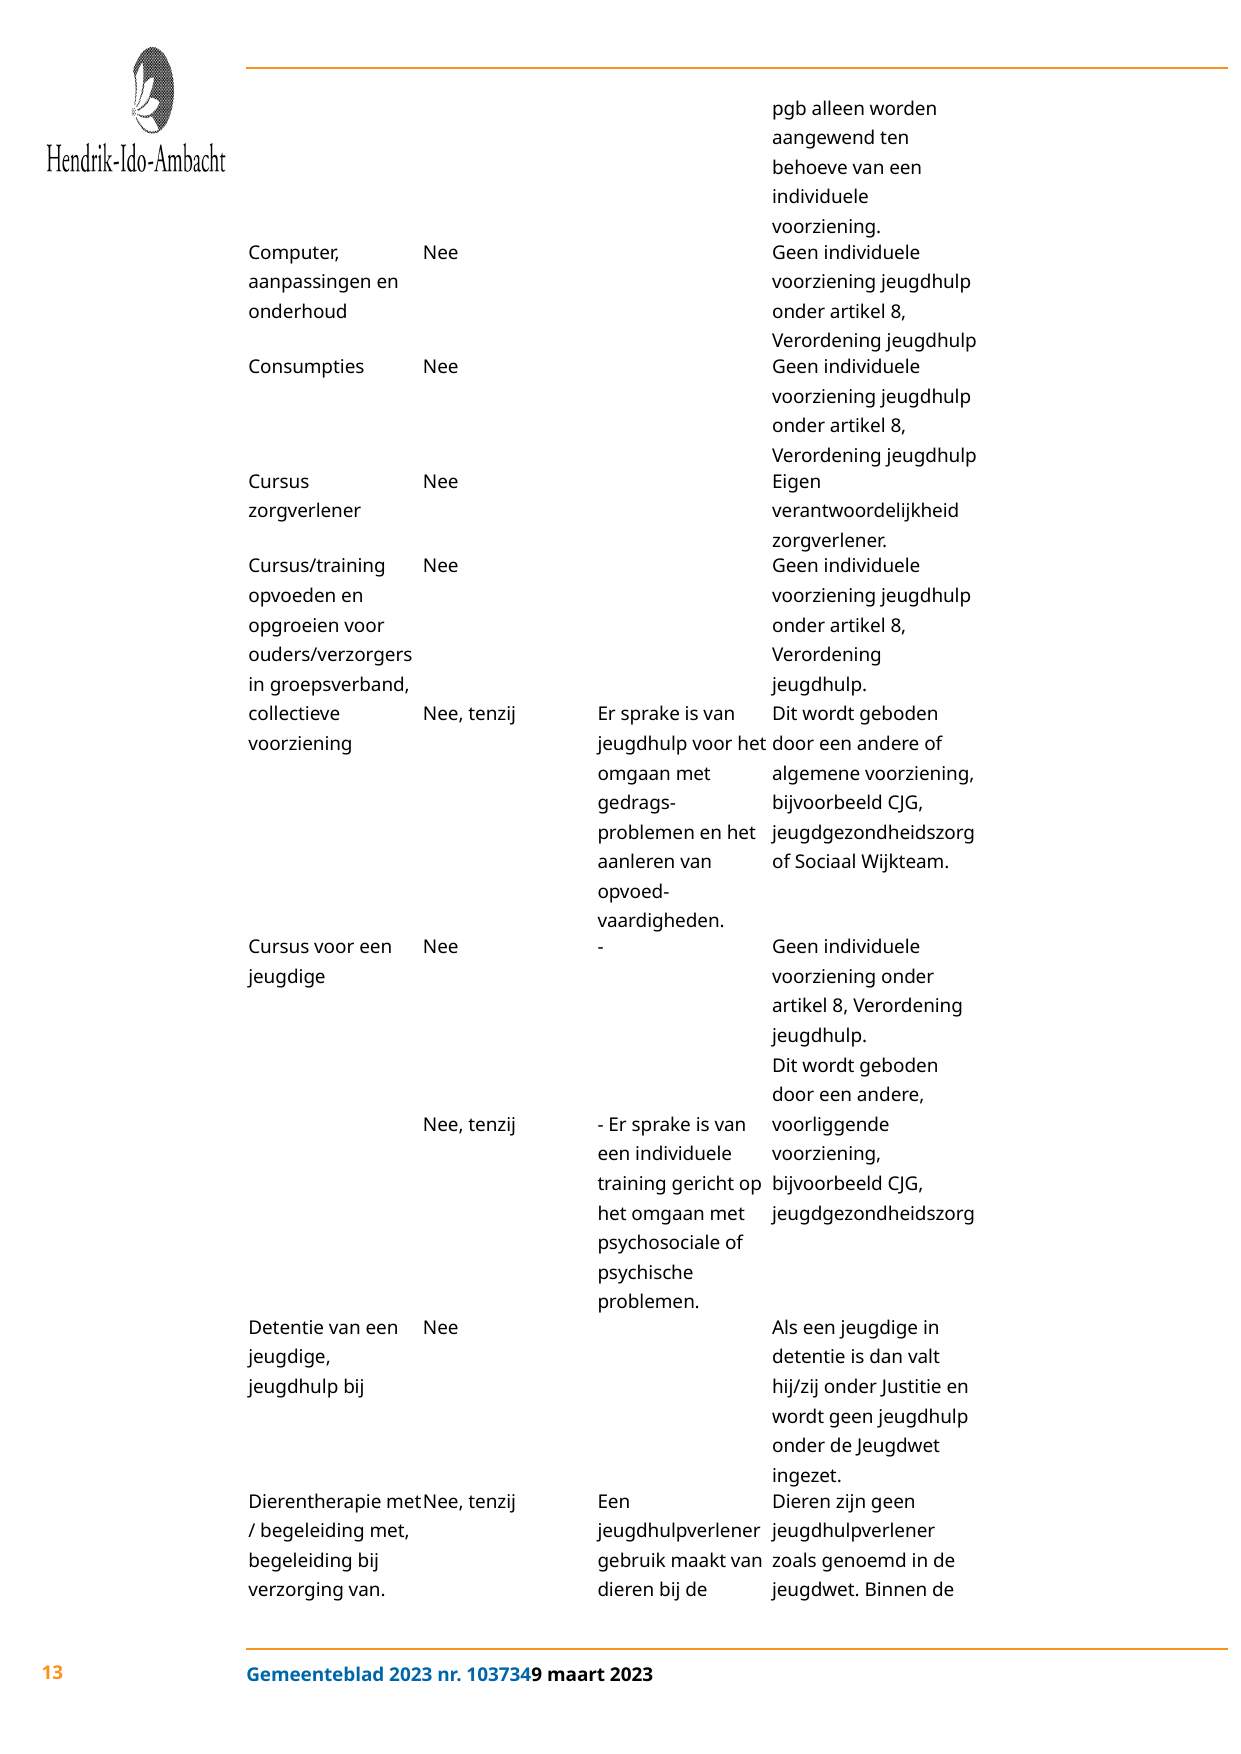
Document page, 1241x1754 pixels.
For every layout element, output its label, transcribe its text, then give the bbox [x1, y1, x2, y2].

table_cell Nee, tenzij [423, 1488, 597, 1602]
table_cell Nee [423, 1314, 597, 1488]
table_cell Nee Nee, tenzij [423, 553, 597, 933]
table_cell Er sprake is van jeugdhulp voor het omgaan met gedrags-problemen en het aanleren van opvoed- vaardigheden. [597, 553, 772, 933]
table_cell Nee [423, 239, 597, 353]
table_cell Consumpties [248, 353, 423, 468]
table_cell [977, 553, 1152, 933]
table_cell Geen individuele voorziening jeugdhulp onder artikel 8, Verordening jeugdhulp [772, 353, 977, 468]
picture [41, 47, 231, 172]
table_cell Nee [423, 353, 597, 468]
table_cell Cursus/training opvoeden en opgroeien voor ouders/verzorgers in groepsverband, collectieve voorziening [248, 553, 423, 933]
table_cell [423, 95, 597, 239]
table_cell Dierentherapie met / begeleiding met, begeleiding bij verzorging van. [248, 1488, 423, 1602]
table_cell Detentie van een jeugdige, jeugdhulp bij [248, 1314, 423, 1488]
table_cell Geen individuele voorziening onder artikel 8, Verordening jeugdhulp. Dit wordt geboden door een andere, voorliggende voorziening, bijvoorbeeld CJG, jeugdgezondheidszorg [772, 934, 977, 1314]
table_cell Cursus voor een jeugdige [248, 934, 423, 1314]
table_cell Cursus zorgverlener [248, 468, 423, 553]
table_cell [597, 1314, 772, 1488]
table_cell Geen individuele voorziening jeugdhulp onder artikel 8, Verordening jeugdhulp [772, 239, 977, 353]
table_cell [597, 239, 772, 353]
table_cell Nee Nee, tenzij [423, 934, 597, 1314]
table_cell [977, 95, 1152, 239]
table_cell Eigen verantwoordelijkheid zorgverlener. [772, 468, 977, 553]
table_cell pgb alleen worden aangewend ten behoeve van een individuele voorziening. [772, 95, 977, 239]
table_cell [248, 95, 423, 239]
table_cell Geen individuele voorziening jeugdhulp onder artikel 8, Verordening jeugdhulp. Dit wordt geboden door een andere of algemene voorziening, bijvoorbeeld CJG, jeugdgezondheidszorg of Sociaal Wijkteam. [772, 553, 977, 933]
table_cell [977, 934, 1152, 1314]
table_cell - - Er sprake is van een individuele training gericht op het omgaan met psychosociale of psychische problemen. [597, 934, 772, 1314]
table_cell [597, 95, 772, 239]
table_cell Als een jeugdige in detentie is dan valt hij/zij onder Justitie en wordt geen jeugdhulp onder de Jeugdwet ingezet. [772, 1314, 977, 1488]
table_cell [597, 468, 772, 553]
table_cell [977, 353, 1152, 468]
table_cell Computer, aanpassingen en onderhoud [248, 239, 423, 353]
table_cell [977, 239, 1152, 353]
table_cell [597, 353, 772, 468]
table_cell Nee [423, 468, 597, 553]
table_cell [977, 1488, 1152, 1602]
table_cell Dieren zijn geen jeugdhulpverlener zoals genoemd in de jeugdwet. Binnen de [772, 1488, 977, 1602]
table_cell [977, 468, 1152, 553]
table_cell [977, 1314, 1152, 1488]
table_cell Een jeugdhulpverlener gebruik maakt van dieren bij de [597, 1488, 772, 1602]
